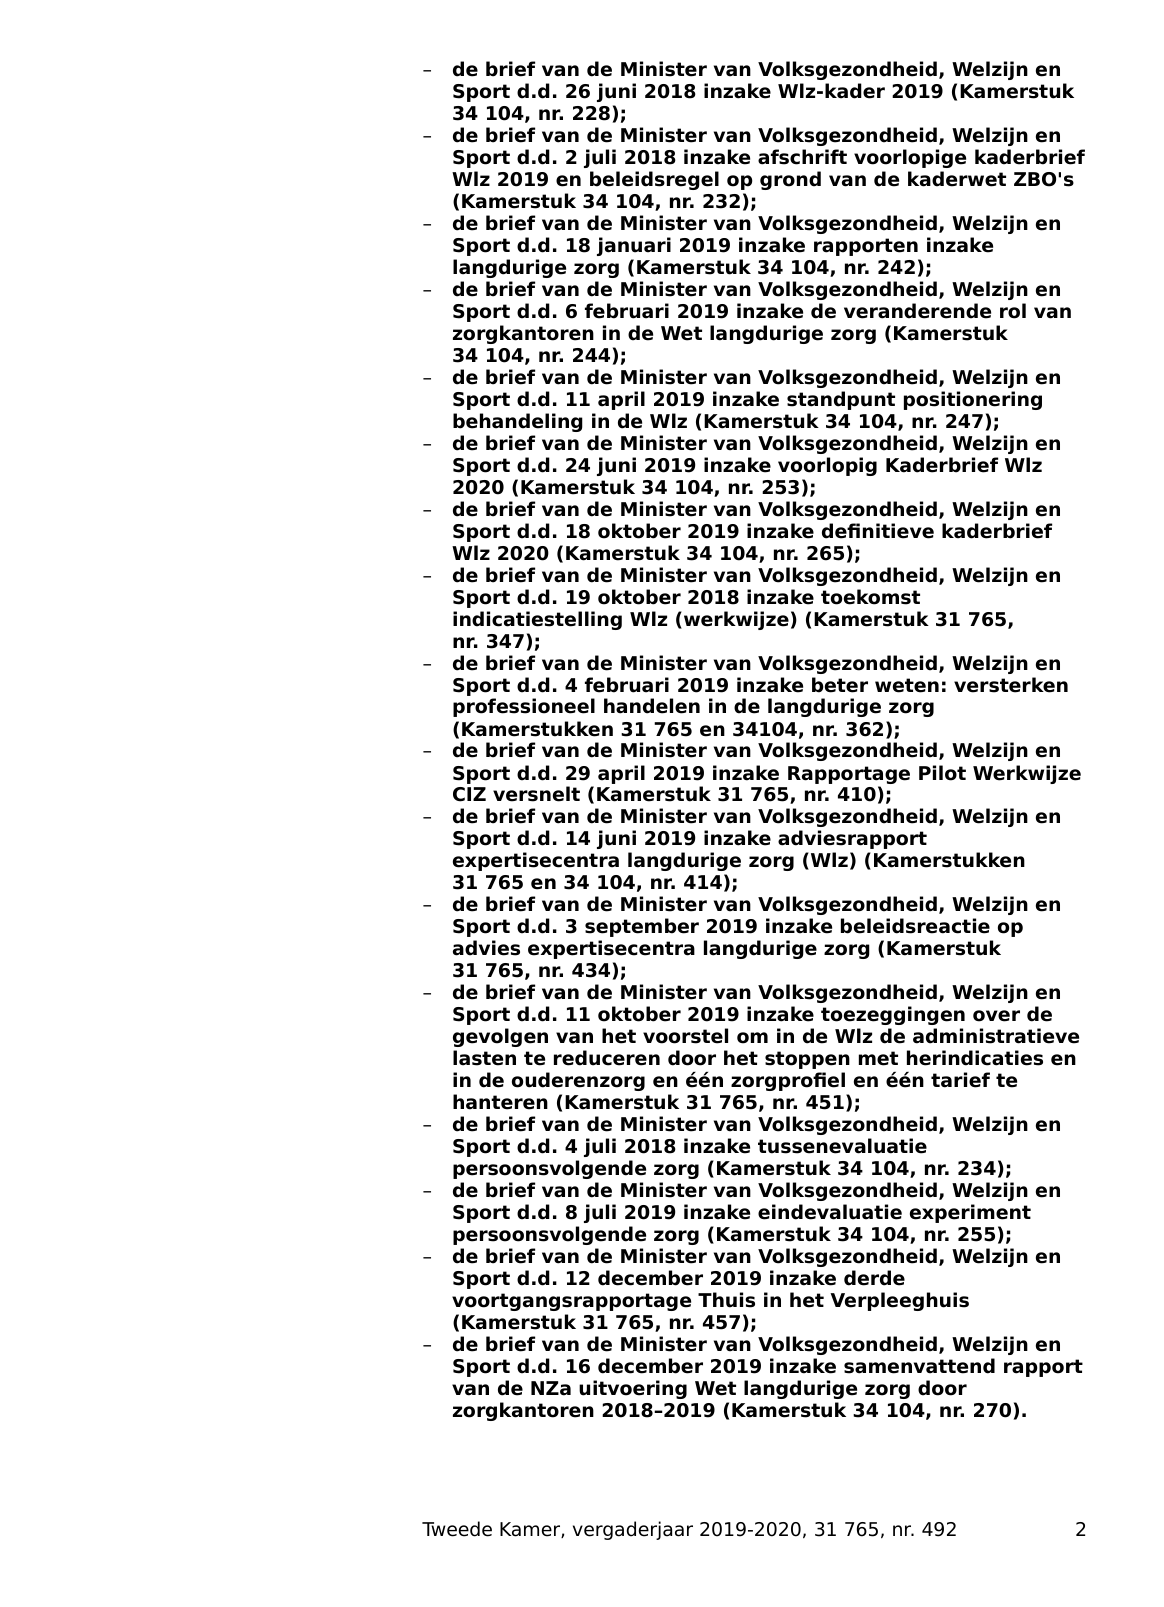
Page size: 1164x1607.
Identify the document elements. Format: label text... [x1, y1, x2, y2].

text – de brief van de Minister van Volksgezondheid, Welzijn en Sport d.d. 11 oktober 2019 inzake toezeggingen over de gevolgen van het voorstel om in de Wlz de administratieve lasten te reduceren door het stoppen met herindicaties en in de ouderenzorg en één zorgprofiel en één tarief te hanteren (Kamerstuk 31 765, nr. 451); [422, 982, 1087, 1114]
text – de brief van de Minister van Volksgezondheid, Welzijn en Sport d.d. 14 juni 2019 inzake adviesrapport expertisecentra langdurige zorg (Wlz) (Kamerstukken 31 765 en 34 104, nr. 414); [422, 806, 1087, 894]
text – de brief van de Minister van Volksgezondheid, Welzijn en Sport d.d. 4 juli 2018 inzake tussenevaluatie persoonsvolgende zorg (Kamerstuk 34 104, nr. 234); [422, 1114, 1087, 1180]
text – de brief van de Minister van Volksgezondheid, Welzijn en Sport d.d. 6 februari 2019 inzake de veranderende rol van zorgkantoren in de Wet langdurige zorg (Kamerstuk 34 104, nr. 244); [422, 279, 1087, 367]
text – de brief van de Minister van Volksgezondheid, Welzijn en Sport d.d. 2 juli 2018 inzake afschrift voorlopige kaderbrief Wlz 2019 en beleidsregel op grond van de kaderwet ZBO's (Kamerstuk 34 104, nr. 232); [422, 125, 1087, 213]
text – de brief van de Minister van Volksgezondheid, Welzijn en Sport d.d. 11 april 2019 inzake standpunt positionering behandeling in de Wlz (Kamerstuk 34 104, nr. 247); [422, 367, 1087, 433]
text – de brief van de Minister van Volksgezondheid, Welzijn en Sport d.d. 24 juni 2019 inzake voorlopig Kaderbrief Wlz 2020 (Kamerstuk 34 104, nr. 253); [422, 433, 1087, 499]
text – de brief van de Minister van Volksgezondheid, Welzijn en Sport d.d. 29 april 2019 inzake Rapportage Pilot Werkwijze CIZ versnelt (Kamerstuk 31 765, nr. 410); [422, 740, 1087, 806]
text – de brief van de Minister van Volksgezondheid, Welzijn en Sport d.d. 19 oktober 2018 inzake toekomst indicatiestelling Wlz (werkwijze) (Kamerstuk 31 765, nr. 347); [422, 564, 1087, 652]
text – de brief van de Minister van Volksgezondheid, Welzijn en Sport d.d. 12 december 2019 inzake derde voortgangsrapportage Thuis in het Verpleeghuis (Kamerstuk 31 765, nr. 457); [422, 1246, 1087, 1334]
text – de brief van de Minister van Volksgezondheid, Welzijn en Sport d.d. 3 september 2019 inzake beleidsreactie op advies expertisecentra langdurige zorg (Kamerstuk 31 765, nr. 434); [422, 894, 1087, 982]
text – de brief van de Minister van Volksgezondheid, Welzijn en Sport d.d. 26 juni 2018 inzake Wlz-kader 2019 (Kamerstuk 34 104, nr. 228); [422, 59, 1087, 125]
text – de brief van de Minister van Volksgezondheid, Welzijn en Sport d.d. 8 juli 2019 inzake eindevaluatie experiment persoonsvolgende zorg (Kamerstuk 34 104, nr. 255); [422, 1180, 1087, 1246]
text – de brief van de Minister van Volksgezondheid, Welzijn en Sport d.d. 18 januari 2019 inzake rapporten inzake langdurige zorg (Kamerstuk 34 104, nr. 242); [422, 213, 1087, 279]
text – de brief van de Minister van Volksgezondheid, Welzijn en Sport d.d. 18 oktober 2019 inzake definitieve kaderbrief Wlz 2020 (Kamerstuk 34 104, nr. 265); [422, 499, 1087, 564]
text – de brief van de Minister van Volksgezondheid, Welzijn en Sport d.d. 16 december 2019 inzake samenvattend rapport van de NZa uitvoering Wet langdurige zorg door zorgkantoren 2018–2019 (Kamerstuk 34 104, nr. 270). [422, 1334, 1087, 1422]
text – de brief van de Minister van Volksgezondheid, Welzijn en Sport d.d. 4 februari 2019 inzake beter weten: versterken professioneel handelen in de langdurige zorg (Kamerstukken 31 765 en 34104, nr. 362); [422, 652, 1087, 740]
